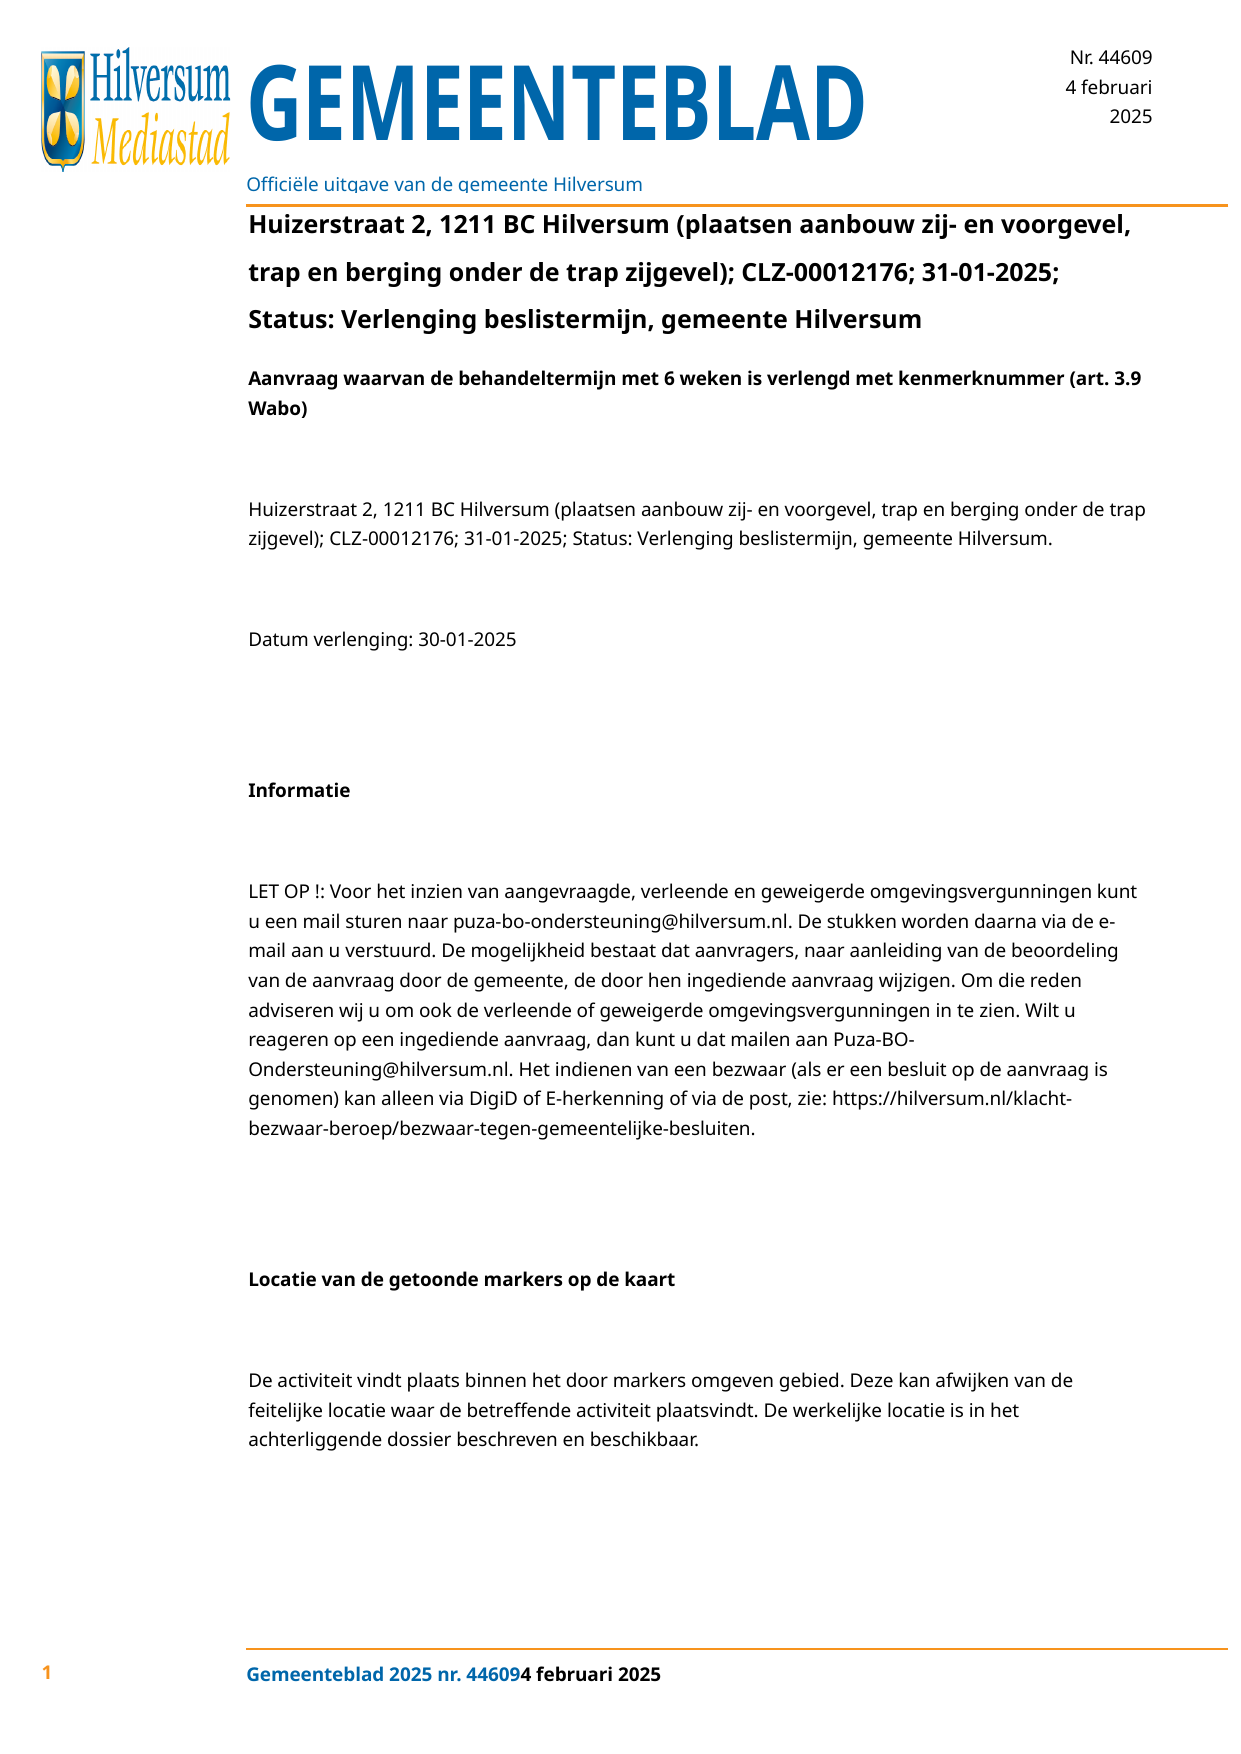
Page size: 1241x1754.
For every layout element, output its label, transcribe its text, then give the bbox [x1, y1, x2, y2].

text Locatie van de getoonde markers op de kaart [248, 1266, 1152, 1292]
text De activiteit vindt plaats binnen het door markers omgeven gebied. Deze kan afwijken van de feitelijke locatie waar de betreffende activiteit plaatsvindt. De werkelijke locatie is in het achterliggende dossier beschreven en beschikbaar. [248, 1367, 1152, 1452]
text Huizerstraat 2, 1211 BC Hilversum (plaatsen aanbouw zij- en voorgevel, trap en berging onder de trap zijgevel); CLZ-00012176; 31-01-2025; Status: Verlenging beslistermijn, gemeente Hilversum [248, 207, 1152, 336]
text Datum verlenging: 30-01-2025 [248, 626, 1152, 652]
picture [41, 47, 231, 172]
text Aanvraag waarvan de behandeltermijn met 6 weken is verlengd met kenmerknummer (art. 3.9 Wabo) [248, 366, 1152, 421]
text Huizerstraat 2, 1211 BC Hilversum (plaatsen aanbouw zij- en voorgevel, trap en berging onder de trap zijgevel); CLZ-00012176; 31-01-2025; Status: Verlenging beslistermijn, gemeente Hilversum. [248, 496, 1152, 551]
text Informatie [248, 778, 1152, 803]
text LET OP !: Voor het inzien van aangevraagde, verleende en geweigerde omgevingsvergunningen kunt u een mail sturen naar puza-bo-ondersteuning@hilversum.nl. De stukken worden daarna via de e-mail aan u verstuurd. De mogelijkheid bestaat dat aanvragers, naar aanleiding van de beoordeling van de aanvraag door de gemeente, de door hen ingediende aanvraag wijzigen. Om die reden adviseren wij u om ook de verleende of geweigerde omgevingsvergunningen in te zien. Wilt u reageren op een ingediende aanvraag, dan kunt u dat mailen aan Puza-BO-Ondersteuning@hilversum.nl. Het indienen van een bezwaar (als er een besluit op de aanvraag is genomen) kan alleen via DigiD of E-herkenning of via de post, zie: https://hilversum.nl/klacht-bezwaar-beroep/bezwaar-tegen-gemeentelijke-besluiten. [248, 878, 1152, 1141]
